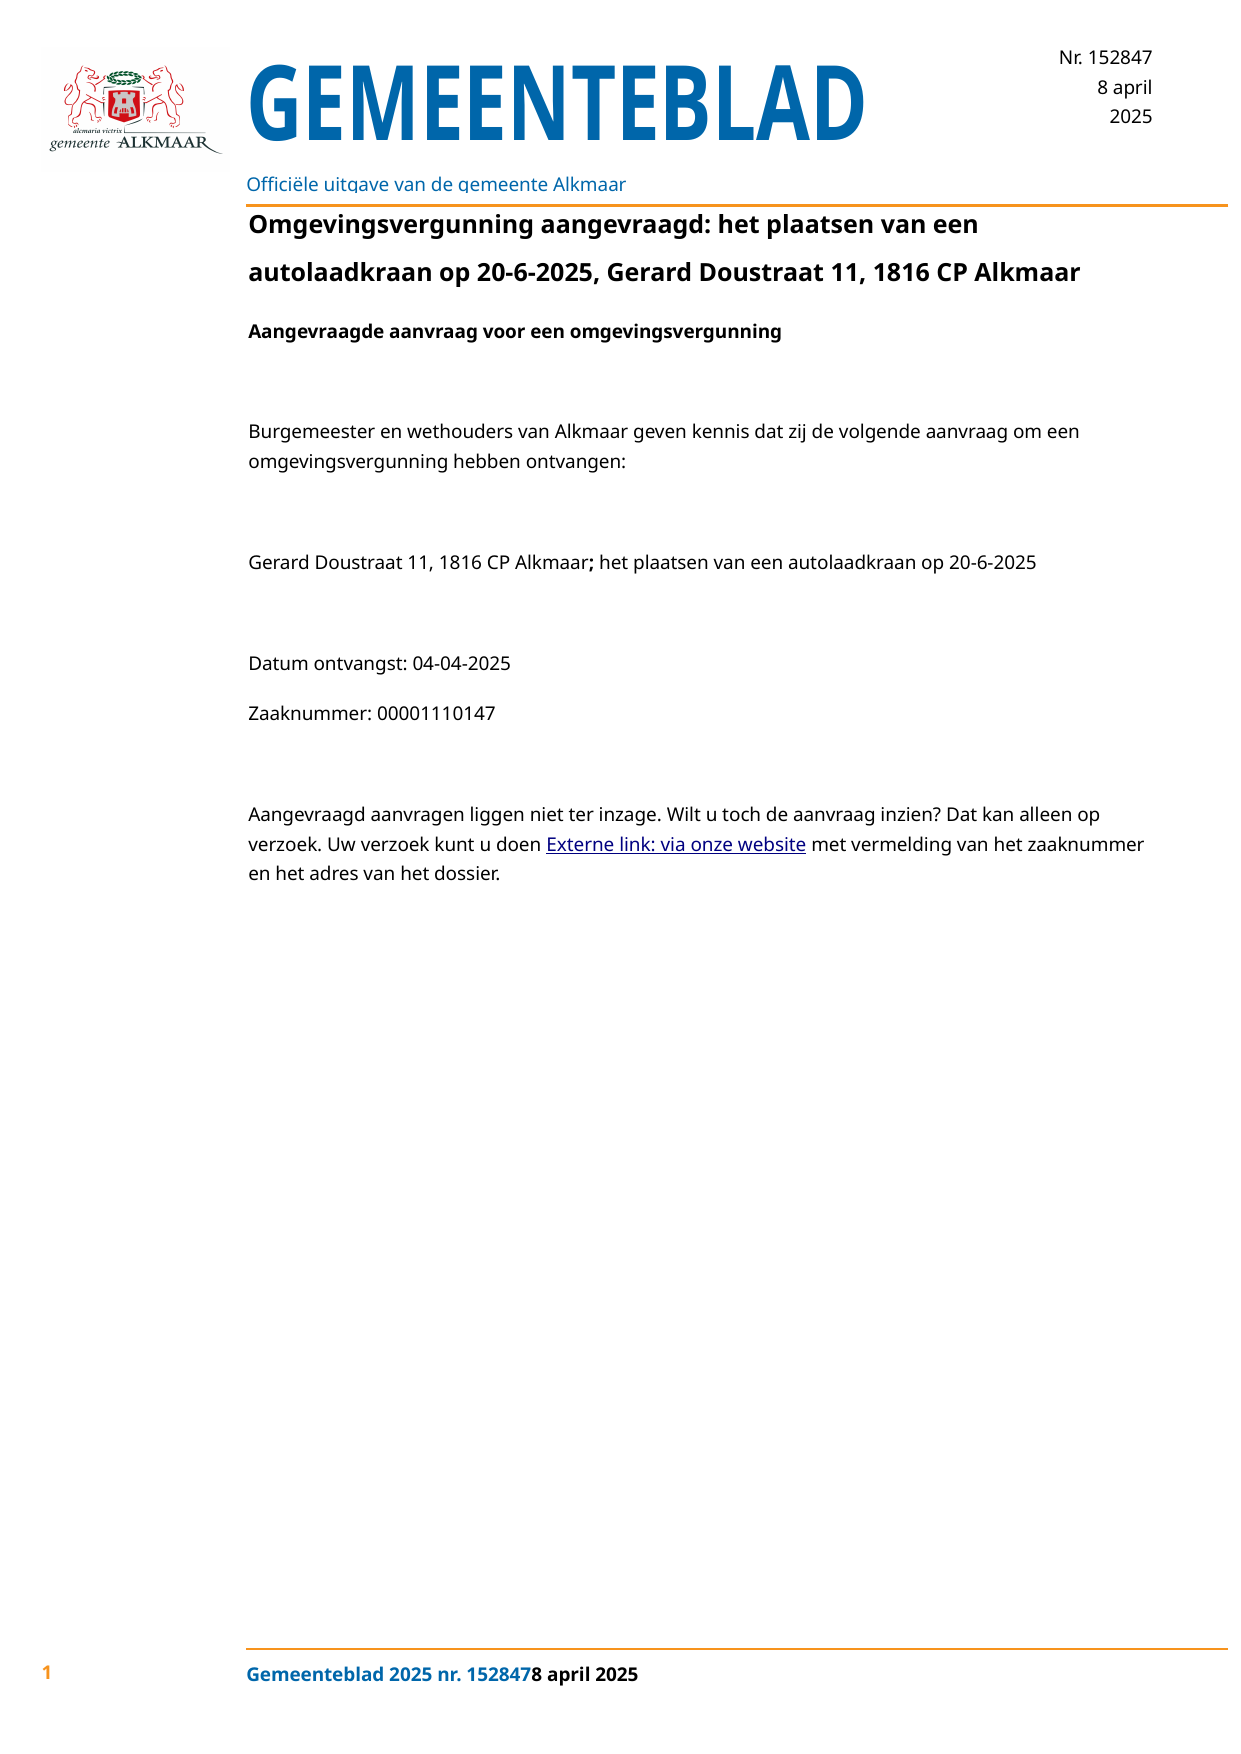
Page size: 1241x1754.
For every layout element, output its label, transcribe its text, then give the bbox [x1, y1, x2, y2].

picture [41, 47, 231, 172]
text Aangevraagde aanvraag voor een omgevingsvergunning [248, 318, 1152, 344]
text Omgevingsvergunning aangevraagd: het plaatsen van een autolaadkraan op 20-6-2025, Gerard Doustraat 11, 1816 CP Alkmaar [248, 207, 1152, 288]
text Datum ontvangst: 04-04-2025 [248, 650, 1152, 676]
text Burgemeester en wethouders van Alkmaar geven kennis dat zij de volgende aanvraag om een omgevingsvergunning hebben ontvangen: [248, 419, 1152, 474]
text Aangevraagd aanvragen liggen niet ter inzage. Wilt u toch de aanvraag inzien? Dat kan alleen op verzoek. Uw verzoek kunt u doen Externe link: via onze website met vermelding van het zaaknummer en het adres van het dossier. [248, 801, 1152, 886]
text Zaaknummer: 00001110147 [248, 700, 1152, 726]
text Gerard Doustraat 11, 1816 CP Alkmaar; het plaatsen van een autolaadkraan op 20-6-2025 [248, 549, 1152, 575]
